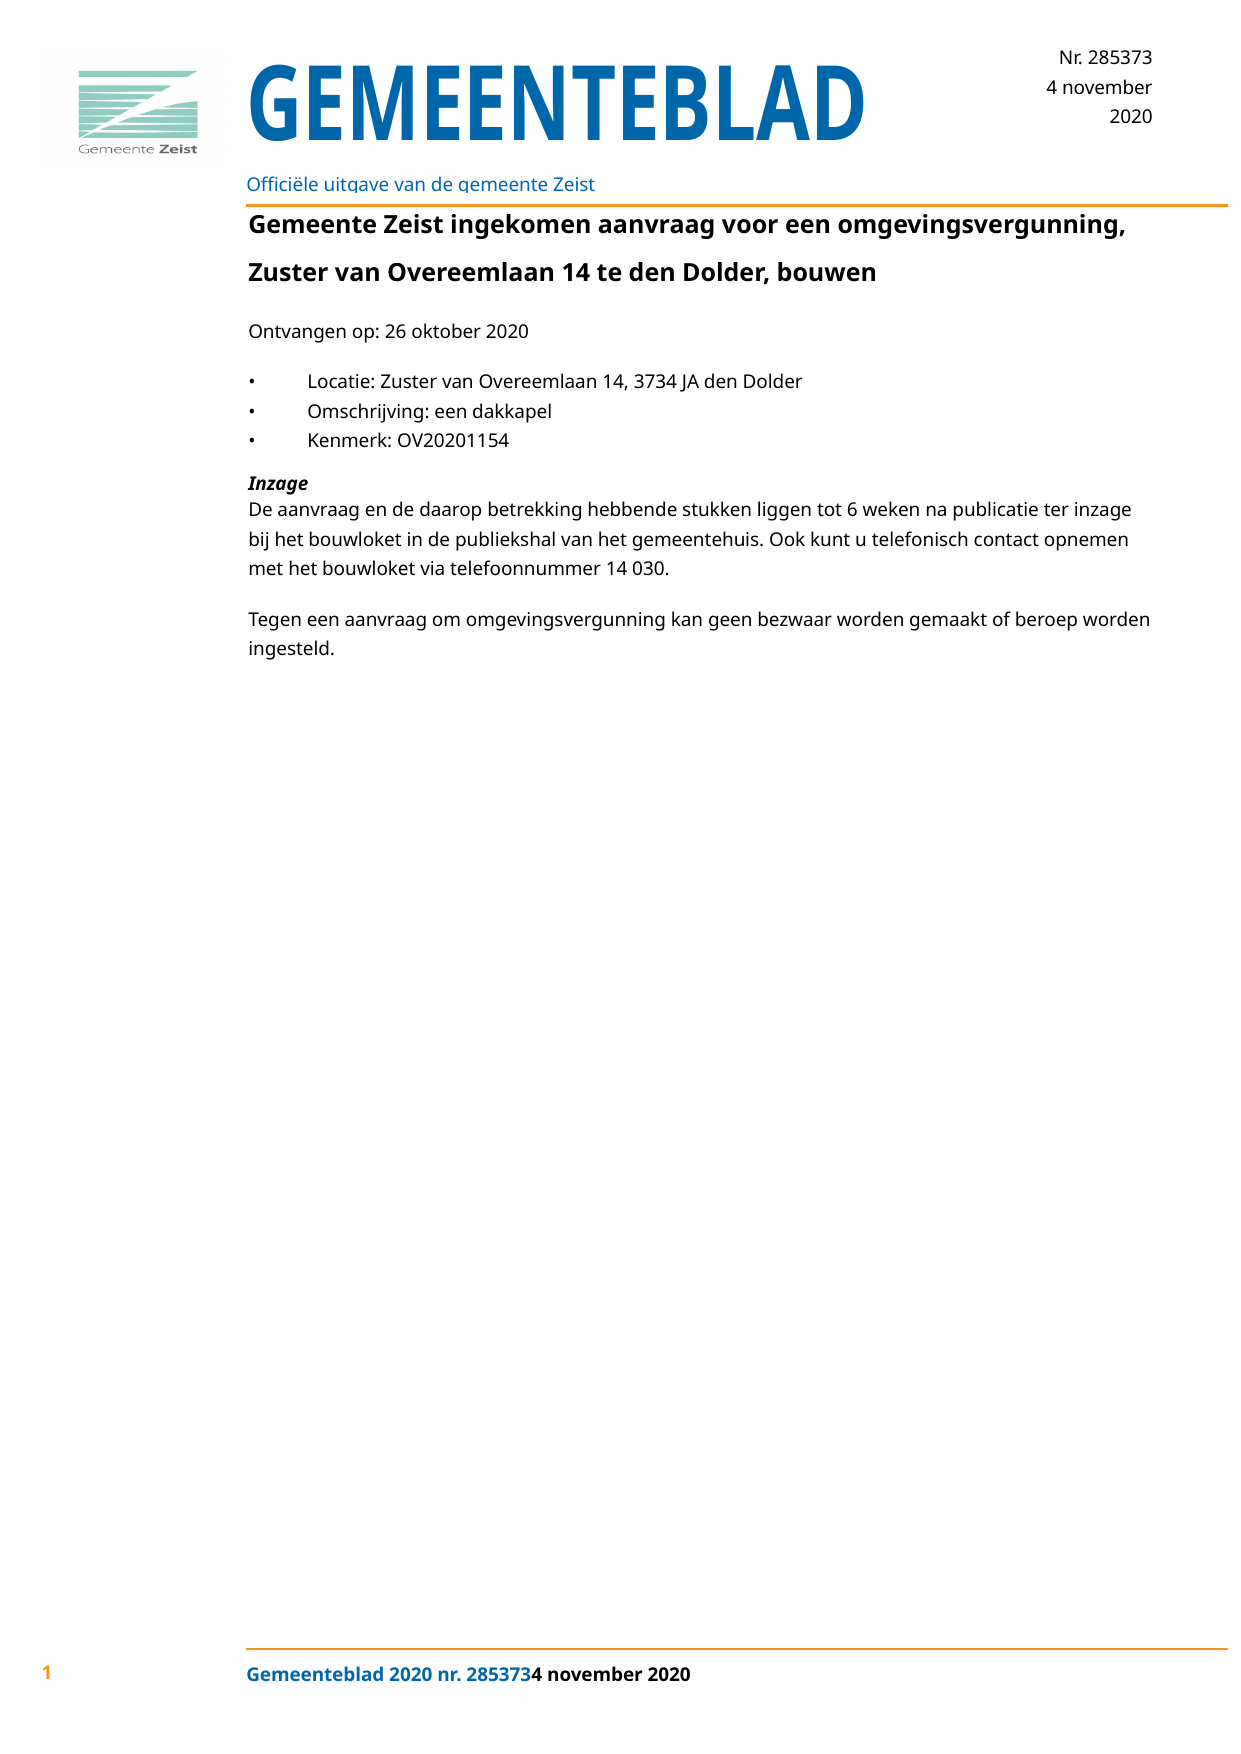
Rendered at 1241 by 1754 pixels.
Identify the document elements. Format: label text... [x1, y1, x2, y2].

text Tegen een aanvraag om omgevingsvergunning kan geen bezwaar worden gemaakt of beroep worden ingesteld. [248, 606, 1152, 661]
list Locatie: Zuster van Overeemlaan 14, 3734 JA den Dolder [248, 368, 1152, 394]
text Inzage [248, 471, 1152, 496]
text De aanvraag en de daarop betrekking hebbende stukken liggen tot 6 weken na publicatie ter inzage bij het bouwloket in de publiekshal van het gemeentehuis. Ook kunt u telefonisch contact opnemen met het bouwloket via telefoonnummer 14 030. [248, 496, 1152, 581]
picture [41, 47, 231, 172]
text Gemeente Zeist ingekomen aanvraag voor een omgevingsvergunning, Zuster van Overeemlaan 14 te den Dolder, bouwen [248, 207, 1152, 288]
list Kenmerk: OV20201154 [248, 427, 1152, 453]
list Omschrijving: een dakkapel [248, 398, 1152, 424]
text Ontvangen op: 26 oktober 2020 [248, 318, 1152, 344]
